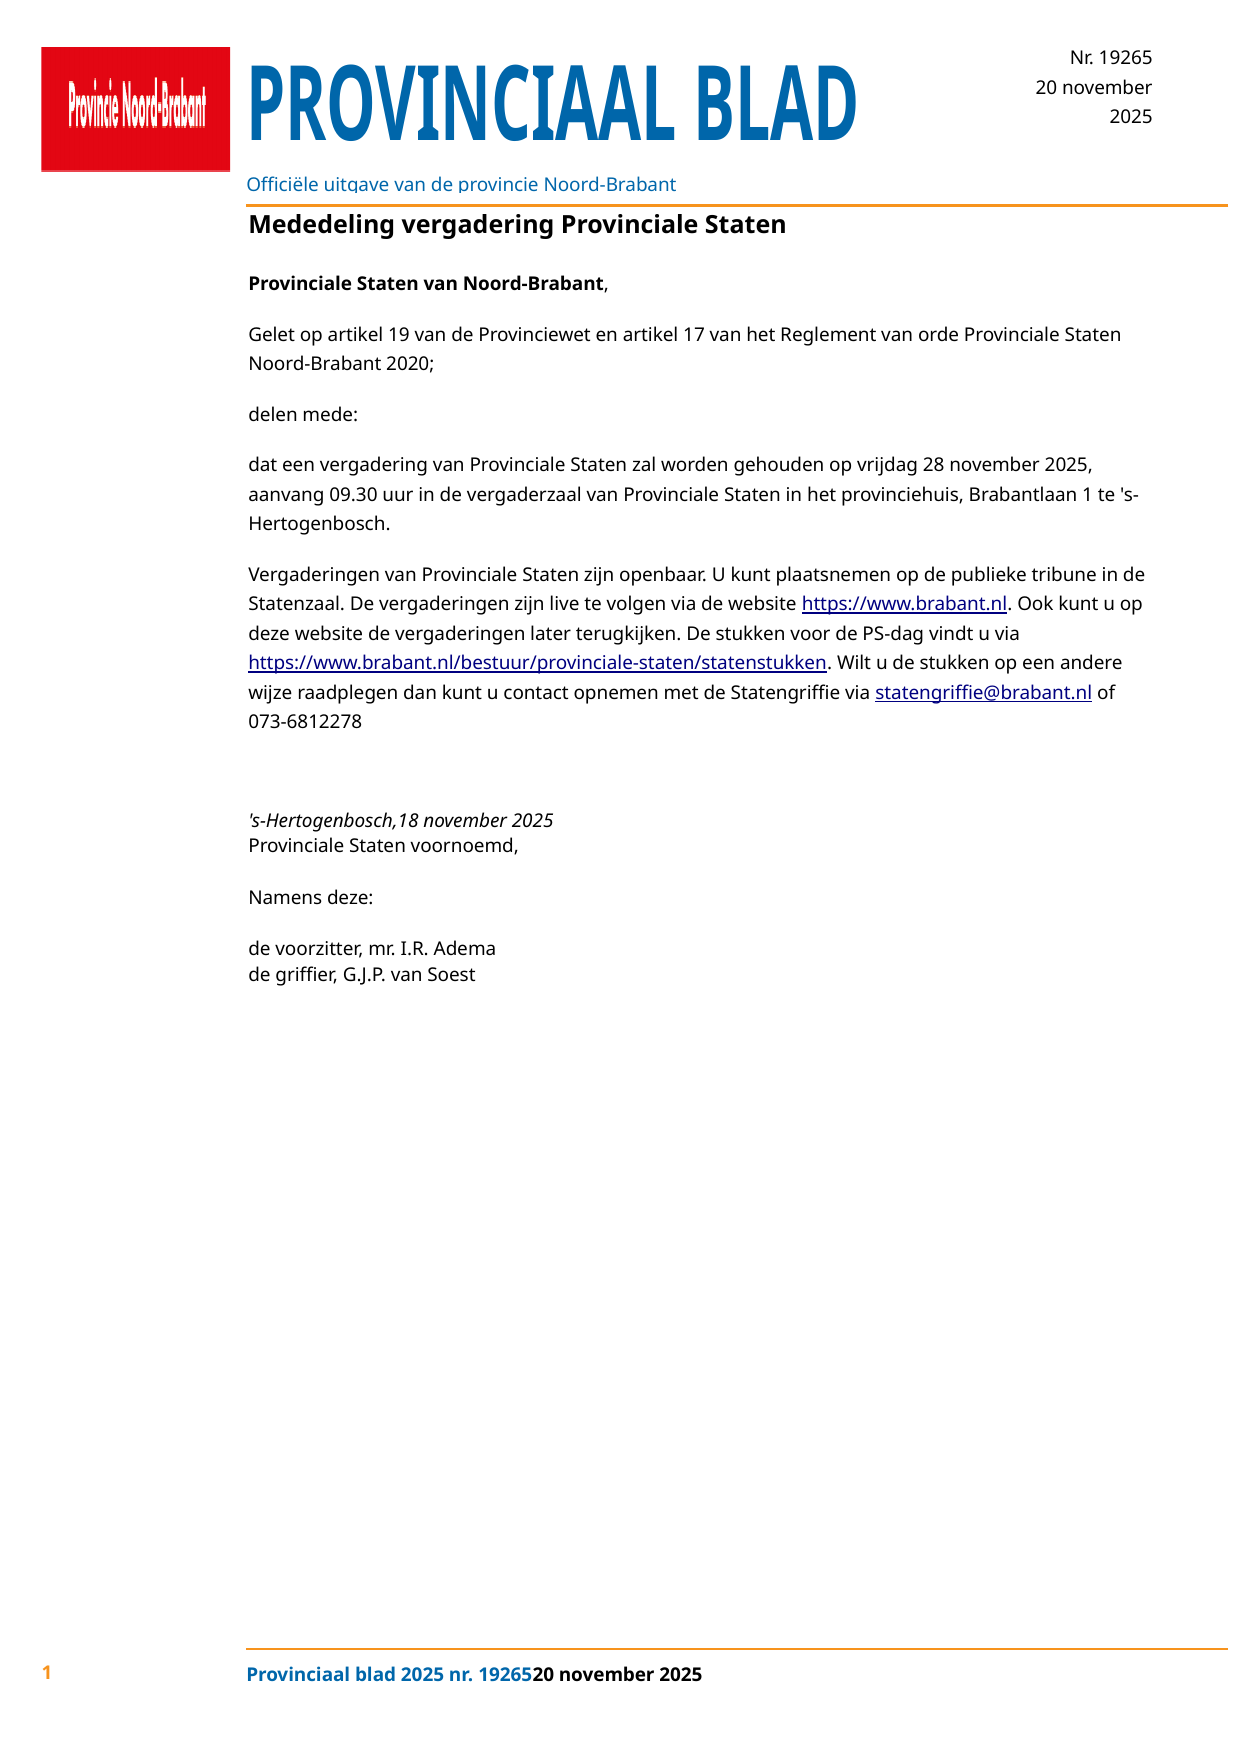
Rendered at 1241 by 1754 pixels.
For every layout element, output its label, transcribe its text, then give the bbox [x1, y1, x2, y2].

text Mededeling vergadering Provinciale Staten [248, 207, 1152, 241]
text dat een vergadering van Provinciale Staten zal worden gehouden op vrijdag 28 november 2025, aanvang 09.30 uur in de vergaderzaal van Provinciale Staten in het provinciehuis, Brabantlaan 1 te 's-Hertogenbosch. [248, 451, 1152, 536]
text delen mede: [248, 401, 1152, 426]
text Provinciale Staten voornoemd, [248, 833, 1152, 858]
picture [41, 47, 231, 172]
text 's-Hertogenbosch,18 november 2025 [248, 807, 1152, 833]
text Namens deze: [248, 884, 1152, 910]
text Vergaderingen van Provinciale Staten zijn openbaar. U kunt plaatsnemen op de publieke tribune in de Statenzaal. De vergaderingen zijn live te volgen via de website https://www.brabant.nl. Ook kunt u op deze website de vergaderingen later terugkijken. De stukken voor de PS-dag vindt u via https://www.brabant.nl/bestuur/provinciale-staten/statenstukken. Wilt u de stukken op een andere wijze raadplegen dan kunt u contact opnemen met de Statengriffie via statengriffie@brabant.nl of 073-6812278 [248, 561, 1152, 734]
text de griffier, G.J.P. van Soest [248, 961, 1152, 987]
text de voorzitter, mr. I.R. Adema [248, 936, 1152, 961]
text Gelet op artikel 19 van de Provinciewet en artikel 17 van het Reglement van orde Provinciale Staten Noord-Brabant 2020; [248, 321, 1152, 376]
text Provinciale Staten van Noord-Brabant, [248, 270, 1152, 296]
